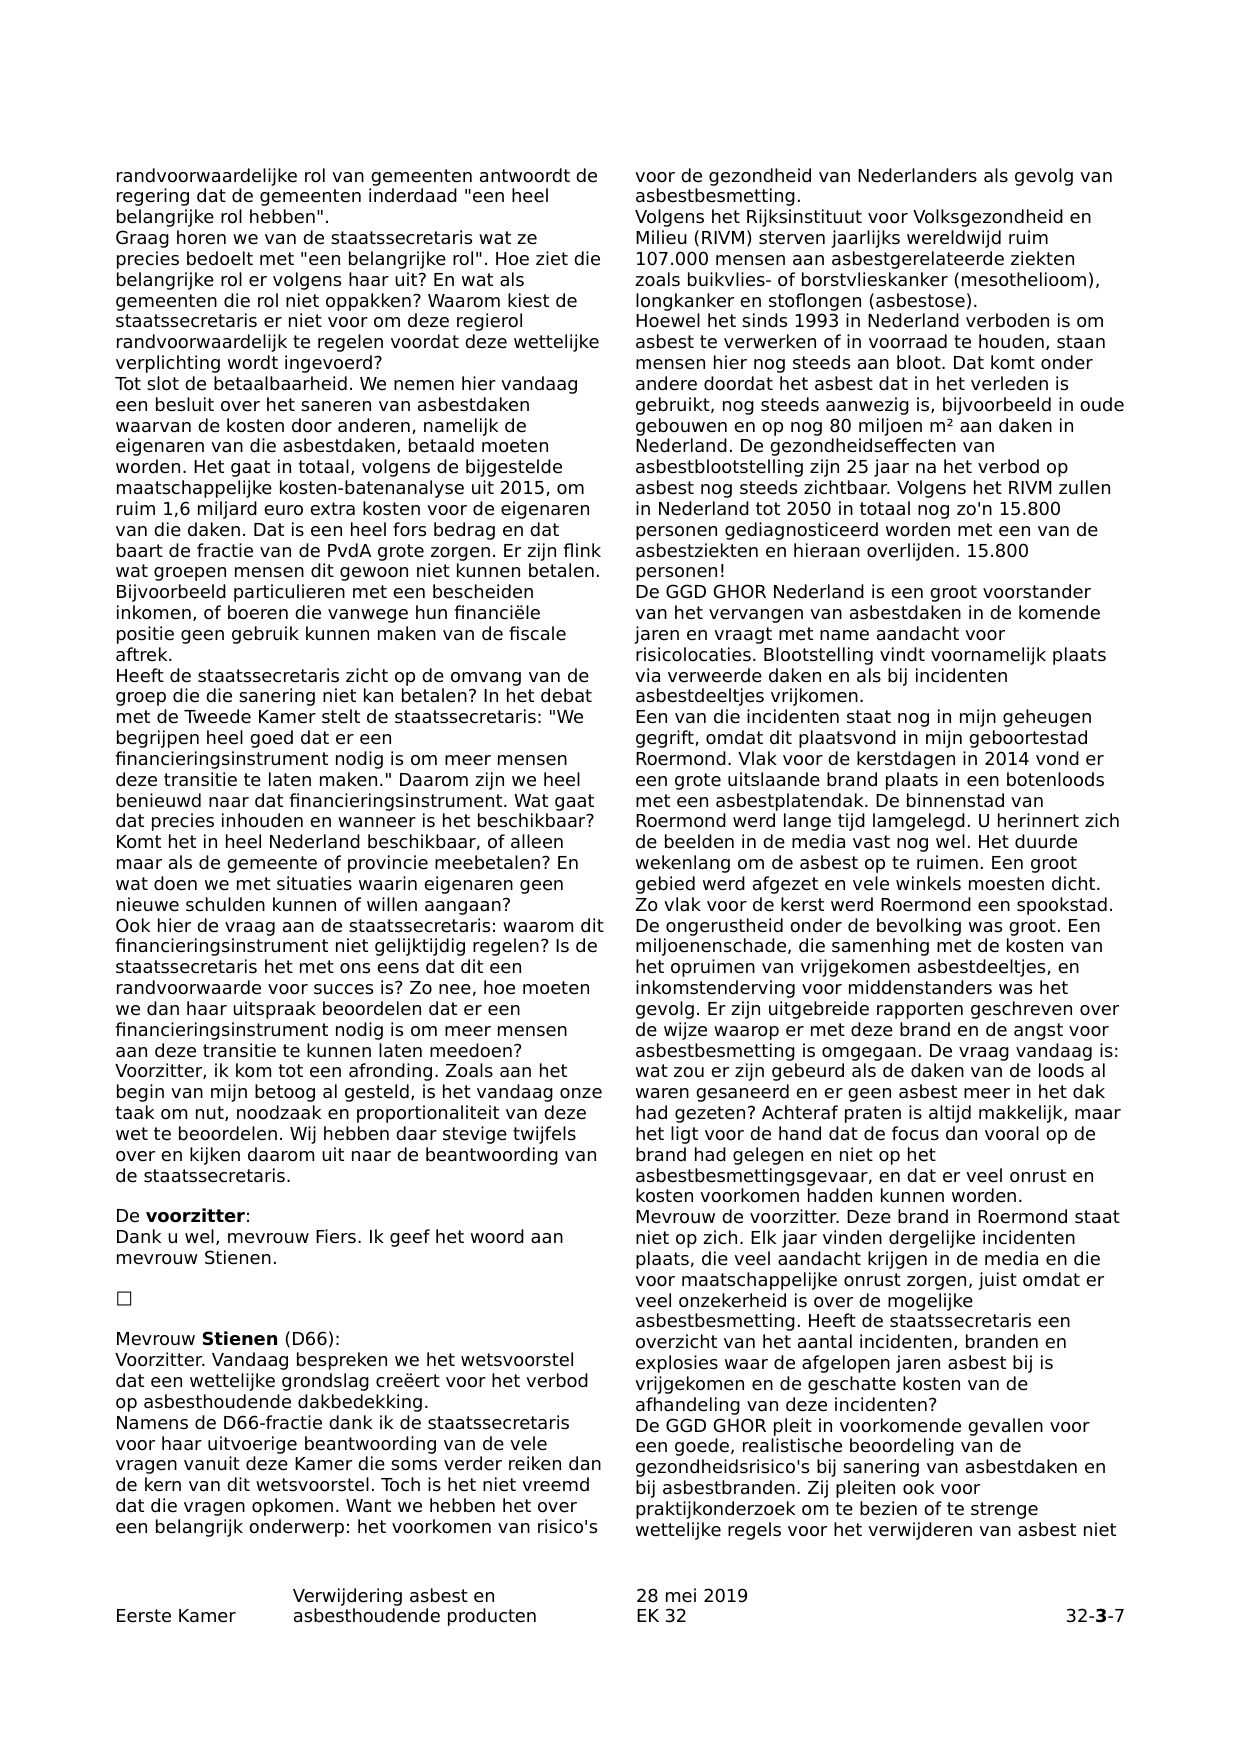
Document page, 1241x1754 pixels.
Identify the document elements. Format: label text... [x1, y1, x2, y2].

text Mevrouw Stienen (D66): [115, 1329, 605, 1350]
text Mevrouw de voorzitter. Deze brand in Roermond staat niet op zich. Elk jaar vinden dergelijke incidenten plaats, die veel aandacht krijgen in de media en die voor maatschappelijke onrust zorgen, juist omdat er veel onzekerheid is over de mogelijke asbestbesmetting. Heeft de staatssecretaris een overzicht van het aantal incidenten, branden en explosies waar de afgelopen jaren asbest bij is vrijgekomen en de geschatte kosten van de afhandeling van deze incidenten? [635, 1207, 1125, 1415]
text Namens de D66-fractie dank ik de staatssecretaris voor haar uitvoerige beantwoording van de vele vragen vanuit deze Kamer die soms verder reiken dan de kern van dit wetsvoorstel. Toch is het niet vreemd dat die vragen opkomen. Want we hebben het over een belangrijk onderwerp: het voorkomen van risico's [115, 1412, 605, 1537]
text Heeft de staatssecretaris zicht op de omvang van de groep die die sanering niet kan betalen? In het debat met de Tweede Kamer stelt de staatssecretaris: "We begrijpen heel goed dat er een financieringsinstrument nodig is om meer mensen deze transitie te laten maken." Daarom zijn we heel benieuwd naar dat financieringsinstrument. Wat gaat dat precies inhouden en wanneer is het beschikbaar? Komt het in heel Nederland beschikbaar, of alleen maar als de gemeente of provincie meebetalen? En wat doen we met situaties waarin eigenaren geen nieuwe schulden kunnen of willen aangaan? [115, 665, 605, 915]
text Tot slot de betaalbaarheid. We nemen hier vandaag een besluit over het saneren van asbestdaken waarvan de kosten door anderen, namelijk de eigenaren van die asbestdaken, betaald moeten worden. Het gaat in totaal, volgens de bijgestelde maatschappelijke kosten-batenanalyse uit 2015, om ruim 1,6 miljard euro extra kosten voor de eigenaren van die daken. Dat is een heel fors bedrag en dat baart de fractie van de PvdA grote zorgen. Er zijn flink wat groepen mensen dit gewoon niet kunnen betalen. Bijvoorbeeld particulieren met een bescheiden inkomen, of boeren die vanwege hun financiële positie geen gebruik kunnen maken van de fiscale aftrek. [115, 374, 605, 665]
text voor de gezondheid van Nederlanders als gevolg van asbestbesmetting. [635, 165, 1125, 207]
text De GGD GHOR Nederland is een groot voorstander van het vervangen van asbestdaken in de komende jaren en vraagt met name aandacht voor risicolocaties. Blootstelling vindt voornamelijk plaats via verweerde daken en als bij incidenten asbestdeeltjes vrijkomen. [635, 582, 1125, 707]
text Voorzitter, ik kom tot een afronding. Zoals aan het begin van mijn betoog al gesteld, is het vandaag onze taak om nut, noodzaak en proportionaliteit van deze wet te beoordelen. Wij hebben daar stevige twijfels over en kijken daarom uit naar de beantwoording van de staatssecretaris. [115, 1061, 605, 1186]
text ⬜ [115, 1288, 605, 1309]
text randvoorwaardelijke rol van gemeenten antwoordt de regering dat de gemeenten inderdaad "een heel belangrijke rol hebben". [115, 165, 605, 228]
text Voorzitter. Vandaag bespreken we het wetsvoorstel dat een wettelijke grondslag creëert voor het verbod op asbesthoudende dakbedekking. [115, 1350, 605, 1412]
text De voorzitter: [115, 1206, 605, 1227]
text Een van die incidenten staat nog in mijn geheugen gegrift, omdat dit plaatsvond in mijn geboortestad Roermond. Vlak voor de kerstdagen in 2014 vond er een grote uitslaande brand plaats in een botenloods met een asbestplatendak. De binnenstad van Roermond werd lange tijd lamgelegd. U herinnert zich de beelden in de media vast nog wel. Het duurde wekenlang om de asbest op te ruimen. Een groot gebied werd afgezet en vele winkels moesten dicht. Zo vlak voor de kerst werd Roermond een spookstad. De ongerustheid onder de bevolking was groot. Een miljoenenschade, die samenhing met de kosten van het opruimen van vrijgekomen asbestdeeltjes, en inkomstenderving voor middenstanders was het gevolg. Er zijn uitgebreide rapporten geschreven over de wijze waarop er met deze brand en de angst voor asbestbesmetting is omgegaan. De vraag vandaag is: wat zou er zijn gebeurd als de daken van de loods al waren gesaneerd en er geen asbest meer in het dak had gezeten? Achteraf praten is altijd makkelijk, maar het ligt voor de hand dat de focus dan vooral op de brand had gelegen en niet op het asbestbesmettingsgevaar, en dat er veel onrust en kosten voorkomen hadden kunnen worden. [635, 707, 1125, 1207]
text Hoewel het sinds 1993 in Nederland verboden is om asbest te verwerken of in voorraad te houden, staan mensen hier nog steeds aan bloot. Dat komt onder andere doordat het asbest dat in het verleden is gebruikt, nog steeds aanwezig is, bijvoorbeeld in oude gebouwen en op nog 80 miljoen m² aan daken in Nederland. De gezondheidseffecten van asbestblootstelling zijn 25 jaar na het verbod op asbest nog steeds zichtbaar. Volgens het RIVM zullen in Nederland tot 2050 in totaal nog zo'n 15.800 personen gediagnosticeerd worden met een van de asbestziekten en hieraan overlijden. 15.800 personen! [635, 311, 1125, 582]
text Graag horen we van de staatssecretaris wat ze precies bedoelt met "een belangrijke rol". Hoe ziet die belangrijke rol er volgens haar uit? En wat als gemeenten die rol niet oppakken? Waarom kiest de staatssecretaris er niet voor om deze regierol randvoorwaardelijk te regelen voordat deze wettelijke verplichting wordt ingevoerd? [115, 228, 605, 374]
text Ook hier de vraag aan de staatssecretaris: waarom dit financieringsinstrument niet gelijktijdig regelen? Is de staatssecretaris het met ons eens dat dit een randvoorwaarde voor succes is? Zo nee, hoe moeten we dan haar uitspraak beoordelen dat er een financieringsinstrument nodig is om meer mensen aan deze transitie te kunnen laten meedoen? [115, 915, 605, 1061]
text Volgens het Rijksinstituut voor Volksgezondheid en Milieu (RIVM) sterven jaarlijks wereldwijd ruim 107.000 mensen aan asbestgerelateerde ziekten zoals buikvlies- of borstvlieskanker (mesothelioom), longkanker en stoflongen (asbestose). [635, 207, 1125, 311]
text De GGD GHOR pleit in voorkomende gevallen voor een goede, realistische beoordeling van de gezondheidsrisico's bij sanering van asbestdaken en bij asbestbranden. Zij pleiten ook voor praktijkonderzoek om te bezien of te strenge wettelijke regels voor het verwijderen van asbest niet [635, 1415, 1125, 1540]
text Dank u wel, mevrouw Fiers. Ik geef het woord aan mevrouw Stienen. [115, 1227, 605, 1268]
